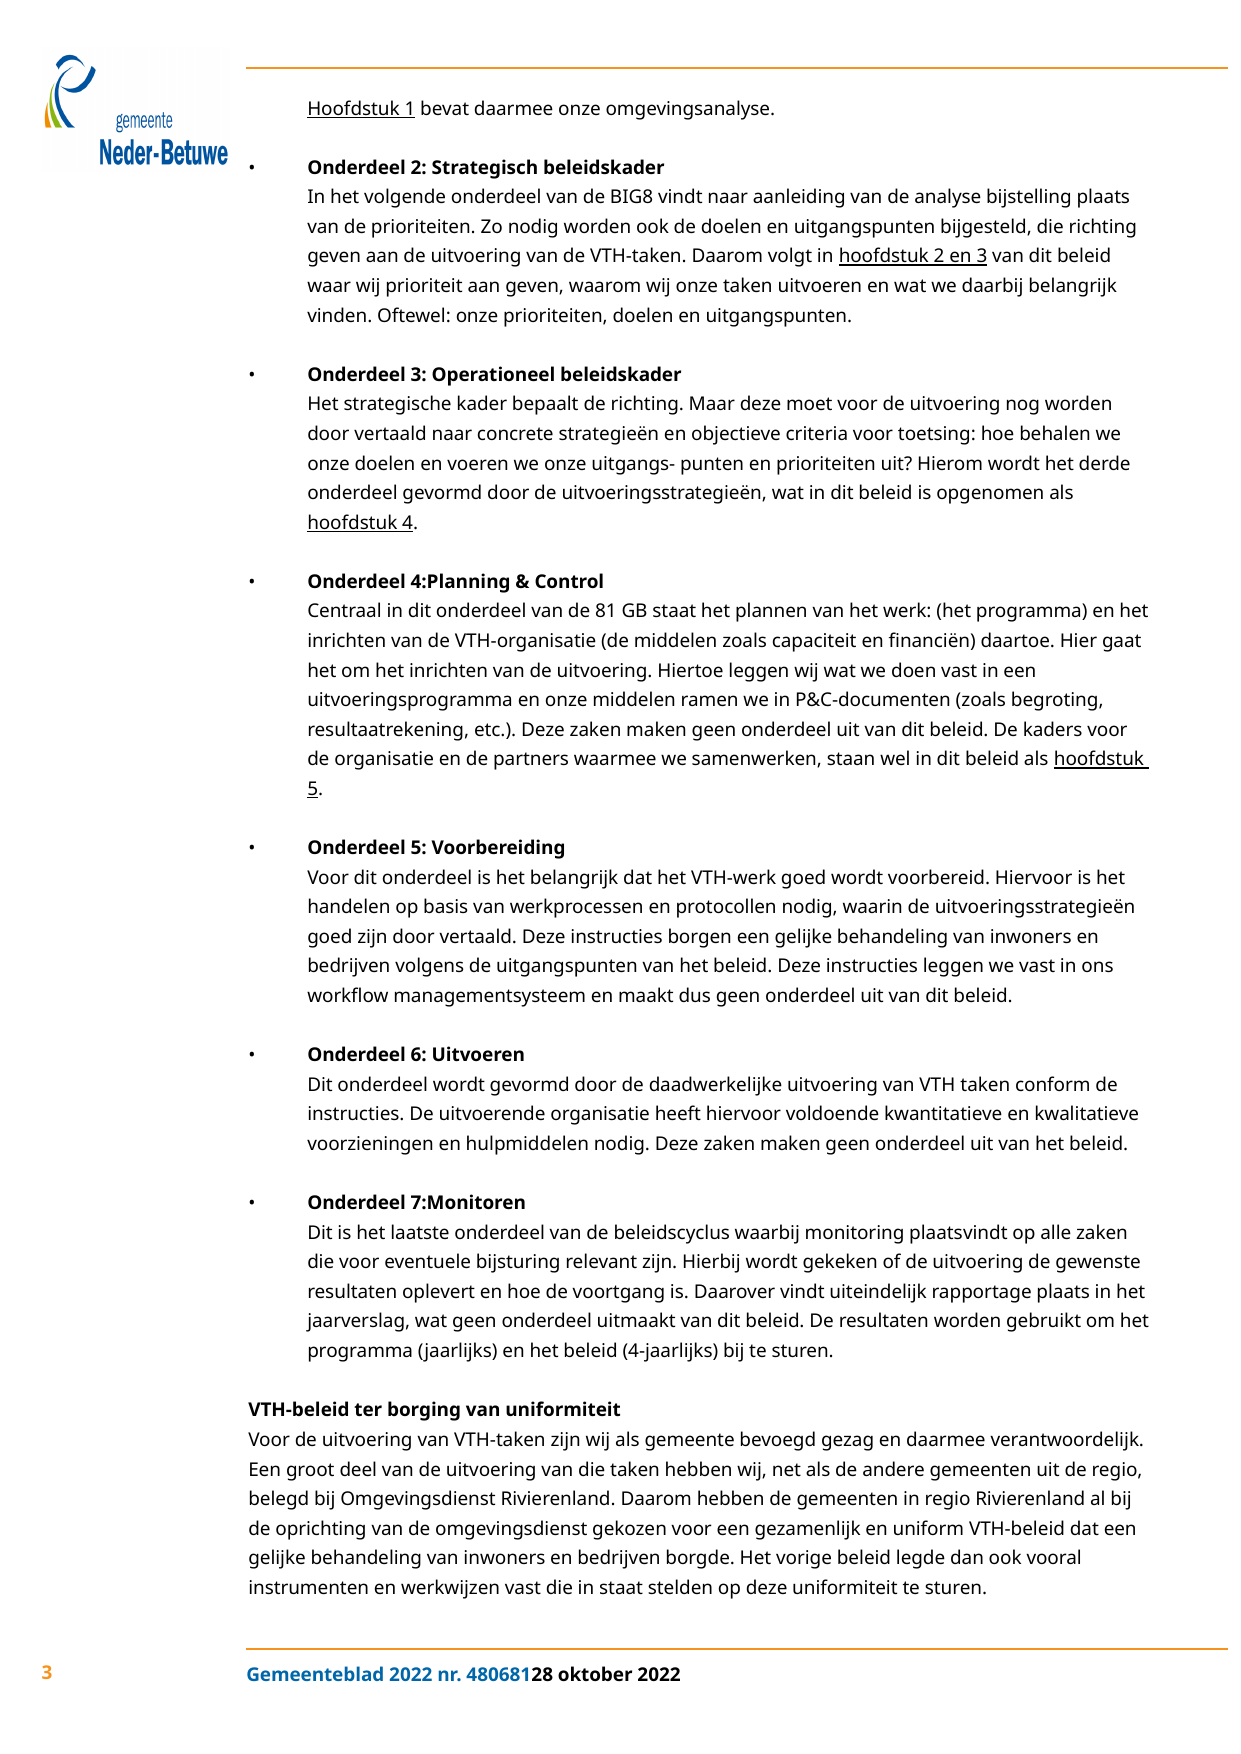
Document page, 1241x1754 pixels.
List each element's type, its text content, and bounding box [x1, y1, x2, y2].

list Dit is het laatste onderdeel van de beleidscyclus waarbij monitoring plaats­vindt op alle zaken die voor eventuele bijsturing relevant zijn. Hierbij wordt gekeken of de uitvoering de gewenste resultaten oplevert en hoe de voortgang is. Daarover vindt uiteindelijk rapportage plaats in het jaarverslag, wat geen onderdeel uitmaakt van dit beleid. De resultaten worden gebruikt om het programma (jaarlijks) en het beleid (4-jaarlijks) bij te sturen. [248, 1219, 1152, 1363]
list Onderdeel 3: Operationeel beleidskader [248, 361, 1152, 387]
list Centraal in dit onderdeel van de 81 GB staat het plannen van het werk: (het programma) en het inrichten van de VTH-organisatie (de middelen zoals capaciteit en financiën) daartoe. Hier gaat het om het inrichten van de uitvoering. Hiertoe leggen wij wat we doen vast in een uitvoeringsprogramma en onze middelen ramen we in P&C-documenten (zoals begroting, resultaatrekening, etc.). Deze zaken maken geen onderdeel uit van dit beleid. De kaders voor de organisatie en de partners waarmee we samenwerken, staan wel in dit beleid als hoofdstuk 5. [248, 598, 1152, 801]
list Onderdeel 5: Voorbereiding [248, 834, 1152, 860]
list Hoofdstuk 1 bevat daarmee onze omgevingsanalyse. [248, 95, 1152, 121]
picture [41, 47, 231, 172]
list Het strategische kader bepaalt de richting. Maar deze moet voor de uitvoering nog worden door vertaald naar concrete strategieën en objectieve criteria voor toetsing: hoe behalen we onze doelen en voeren we onze uitgangs- punten en prioriteiten uit? Hierom wordt het derde onderdeel gevormd door de uitvoeringsstrategieën, wat in dit beleid is opgenomen als hoofdstuk 4. [248, 391, 1152, 535]
list Onderdeel 7:Monitoren [248, 1189, 1152, 1215]
list Onderdeel 4:Planning & Control [248, 568, 1152, 594]
table_header VTH-beleid ter borging van uniformiteit Voor de uitvoering van VTH-taken zijn wij als gemeente bevoegd gezag en daarmee verantwoordelijk. Een groot deel van de uitvoering van die taken hebben wij, net als de andere gemeenten uit de regio, belegd bij Omgevingsdienst Rivierenland. Daarom hebben de gemeenten in regio Rivierenland al bij de oprichting van de omgevingsdienst gekozen voor een gezamenlijk en uniform VTH-beleid dat een gelijke behandeling van inwoners en bedrijven borgde. Het vorige beleid legde dan ook vooral instrumenten en werkwijzen vast die in staat stelden op deze uniformiteit te sturen. [248, 1397, 1152, 1600]
list Onderdeel 6: Uitvoeren [248, 1041, 1152, 1067]
list Dit onderdeel wordt gevormd door de daadwerkelijke uitvoering van VTH­ taken conform de instructies. De uitvoerende organisatie heeft hiervoor voldoende kwantitatieve en kwalitatieve voorzieningen en hulpmiddelen nodig. Deze zaken maken geen onderdeel uit van het beleid. [248, 1071, 1152, 1156]
list Onderdeel 2: Strategisch beleidskader [248, 154, 1152, 180]
list In het volgende onderdeel van de BIG8 vindt naar aanleiding van de analyse bijstelling plaats van de prioriteiten. Zo nodig worden ook de doelen en uitgangspunten bijgesteld, die richting geven aan de uitvoering van de VTH-taken. Daarom volgt in hoofdstuk 2 en 3 van dit beleid waar wij prioriteit aan geven, waarom wij onze taken uitvoeren en wat we daarbij belangrijk vinden. Oftewel: onze prioriteiten, doelen en uitgangspunten. [248, 183, 1152, 328]
list Voor dit onderdeel is het belangrijk dat het VTH-werk goed wordt voorbereid. Hiervoor is het handelen op basis van werkprocessen en protocollen nodig, waarin de uitvoeringsstrategieën goed zijn door vertaald. Deze instructies borgen een gelijke behandeling van inwoners en bedrijven volgens de uitgangspunten van het beleid. Deze instructies leggen we vast in ons workflow managementsysteem en maakt dus geen onderdeel uit van dit beleid. [248, 864, 1152, 1008]
